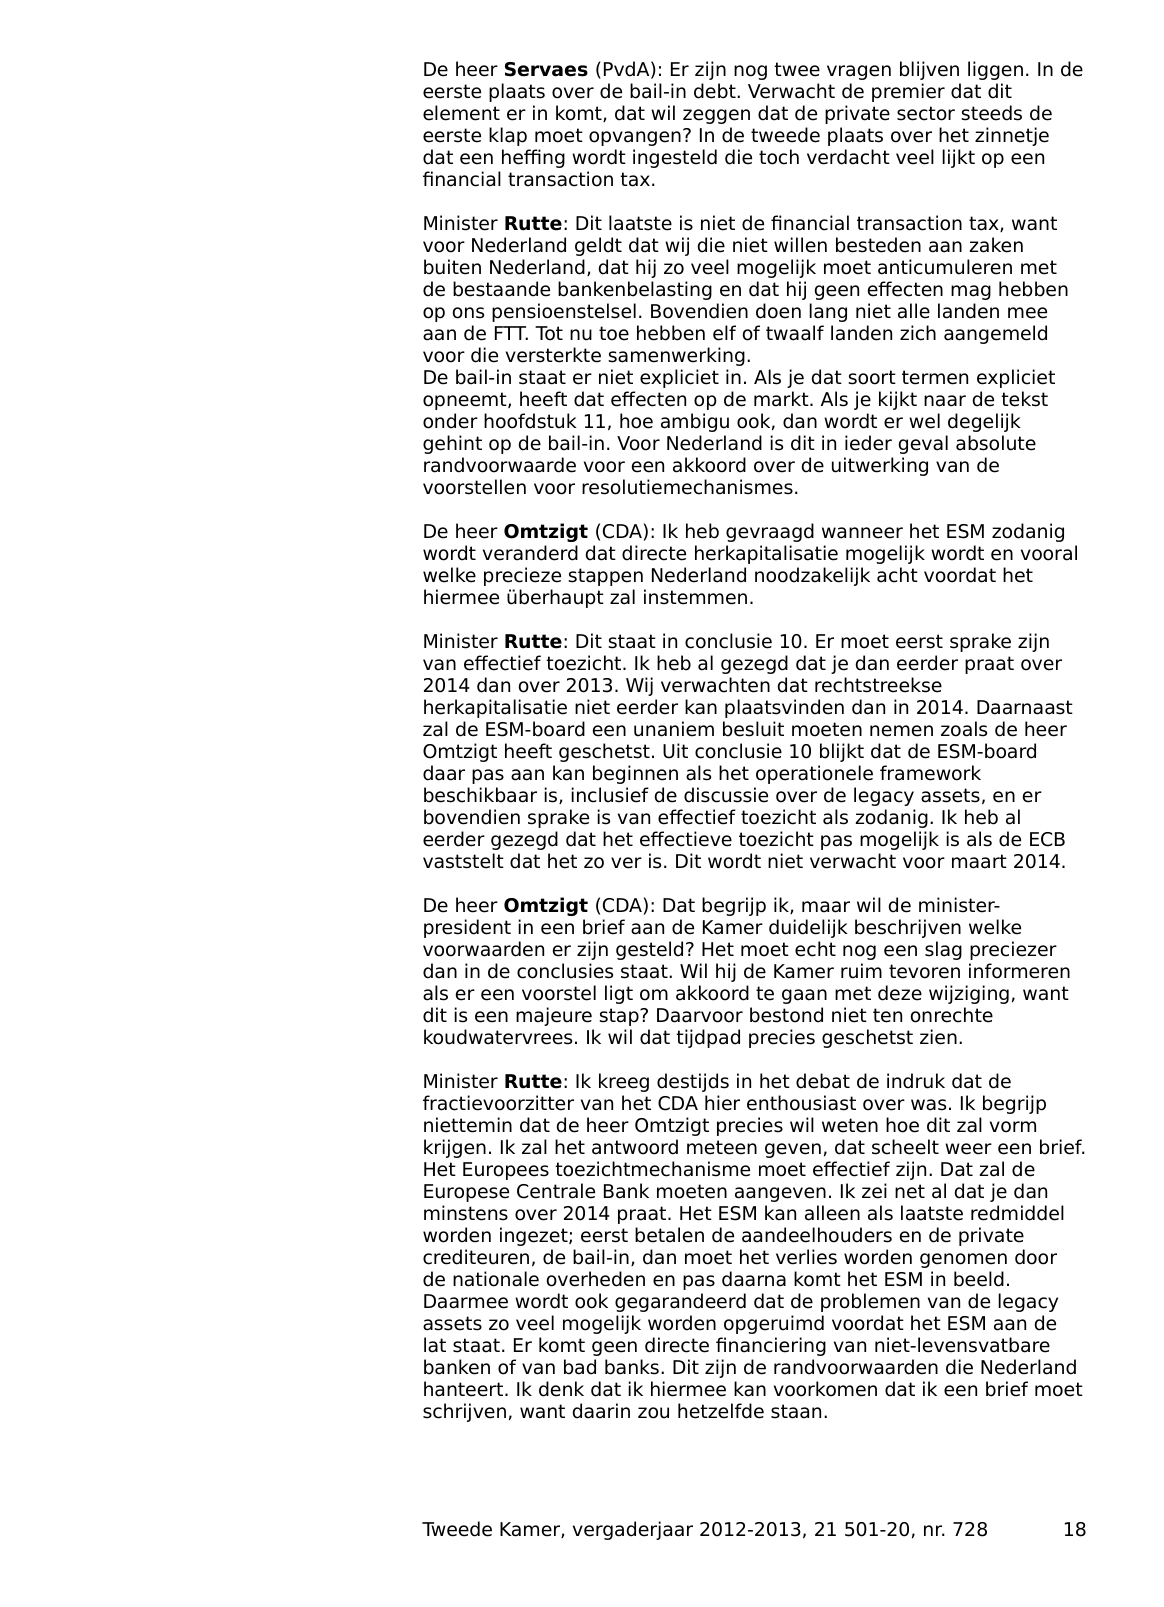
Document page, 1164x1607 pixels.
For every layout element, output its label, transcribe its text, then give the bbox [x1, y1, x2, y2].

text Minister Rutte: Dit staat in conclusie 10. Er moet eerst sprake zijn van effectief toezicht. Ik heb al gezegd dat je dan eerder praat over 2014 dan over 2013. Wij verwachten dat rechtstreekse herkapitalisatie niet eerder kan plaatsvinden dan in 2014. Daarnaast zal de ESM-board een unaniem besluit moeten nemen zoals de heer Omtzigt heeft geschetst. Uit conclusie 10 blijkt dat de ESM-board daar pas aan kan beginnen als het operationele framework beschikbaar is, inclusief de discussie over de legacy assets, en er bovendien sprake is van effectief toezicht als zodanig. Ik heb al eerder gezegd dat het effectieve toezicht pas mogelijk is als de ECB vaststelt dat het zo ver is. Dit wordt niet verwacht voor maart 2014. [422, 631, 1087, 873]
text De heer Omtzigt (CDA): Dat begrijp ik, maar wil de minister-president in een brief aan de Kamer duidelijk beschrijven welke voorwaarden er zijn gesteld? Het moet echt nog een slag preciezer dan in de conclusies staat. Wil hij de Kamer ruim tevoren informeren als er een voorstel ligt om akkoord te gaan met deze wijziging, want dit is een majeure stap? Daarvoor bestond niet ten onrechte koudwatervrees. Ik wil dat tijdpad precies geschetst zien. [422, 895, 1087, 1049]
text De heer Omtzigt (CDA): Ik heb gevraagd wanneer het ESM zodanig wordt veranderd dat directe herkapitalisatie mogelijk wordt en vooral welke precieze stappen Nederland noodzakelijk acht voordat het hiermee überhaupt zal instemmen. [422, 521, 1087, 609]
text Minister Rutte: Ik kreeg destijds in het debat de indruk dat de fractievoorzitter van het CDA hier enthousiast over was. Ik begrijp niettemin dat de heer Omtzigt precies wil weten hoe dit zal vorm krijgen. Ik zal het antwoord meteen geven, dat scheelt weer een brief. Het Europees toezichtmechanisme moet effectief zijn. Dat zal de Europese Centrale Bank moeten aangeven. Ik zei net al dat je dan minstens over 2014 praat. Het ESM kan alleen als laatste redmiddel worden ingezet; eerst betalen de aandeelhouders en de private crediteuren, de bail-in, dan moet het verlies worden genomen door de nationale overheden en pas daarna komt het ESM in beeld. Daarmee wordt ook gegarandeerd dat de problemen van de legacy assets zo veel mogelijk worden opgeruimd voordat het ESM aan de lat staat. Er komt geen directe financiering van niet-levensvatbare banken of van bad banks. Dit zijn de randvoorwaarden die Nederland hanteert. Ik denk dat ik hiermee kan voorkomen dat ik een brief moet schrijven, want daarin zou hetzelfde staan. [422, 1071, 1087, 1423]
text Minister Rutte: Dit laatste is niet de financial transaction tax, want voor Nederland geldt dat wij die niet willen besteden aan zaken buiten Nederland, dat hij zo veel mogelijk moet anticumuleren met de bestaande bankenbelasting en dat hij geen effecten mag hebben op ons pensioenstelsel. Bovendien doen lang niet alle landen mee aan de FTT. Tot nu toe hebben elf of twaalf landen zich aangemeld voor die versterkte samenwerking. [422, 213, 1087, 367]
text De bail-in staat er niet expliciet in. Als je dat soort termen expliciet opneemt, heeft dat effecten op de markt. Als je kijkt naar de tekst onder hoofdstuk 11, hoe ambigu ook, dan wordt er wel degelijk gehint op de bail-in. Voor Nederland is dit in ieder geval absolute randvoorwaarde voor een akkoord over de uitwerking van de voorstellen voor resolutiemechanismes. [422, 367, 1087, 499]
text De heer Servaes (PvdA): Er zijn nog twee vragen blijven liggen. In de eerste plaats over de bail-in debt. Verwacht de premier dat dit element er in komt, dat wil zeggen dat de private sector steeds de eerste klap moet opvangen? In de tweede plaats over het zinnetje dat een heffing wordt ingesteld die toch verdacht veel lijkt op een financial transaction tax. [422, 59, 1087, 191]
